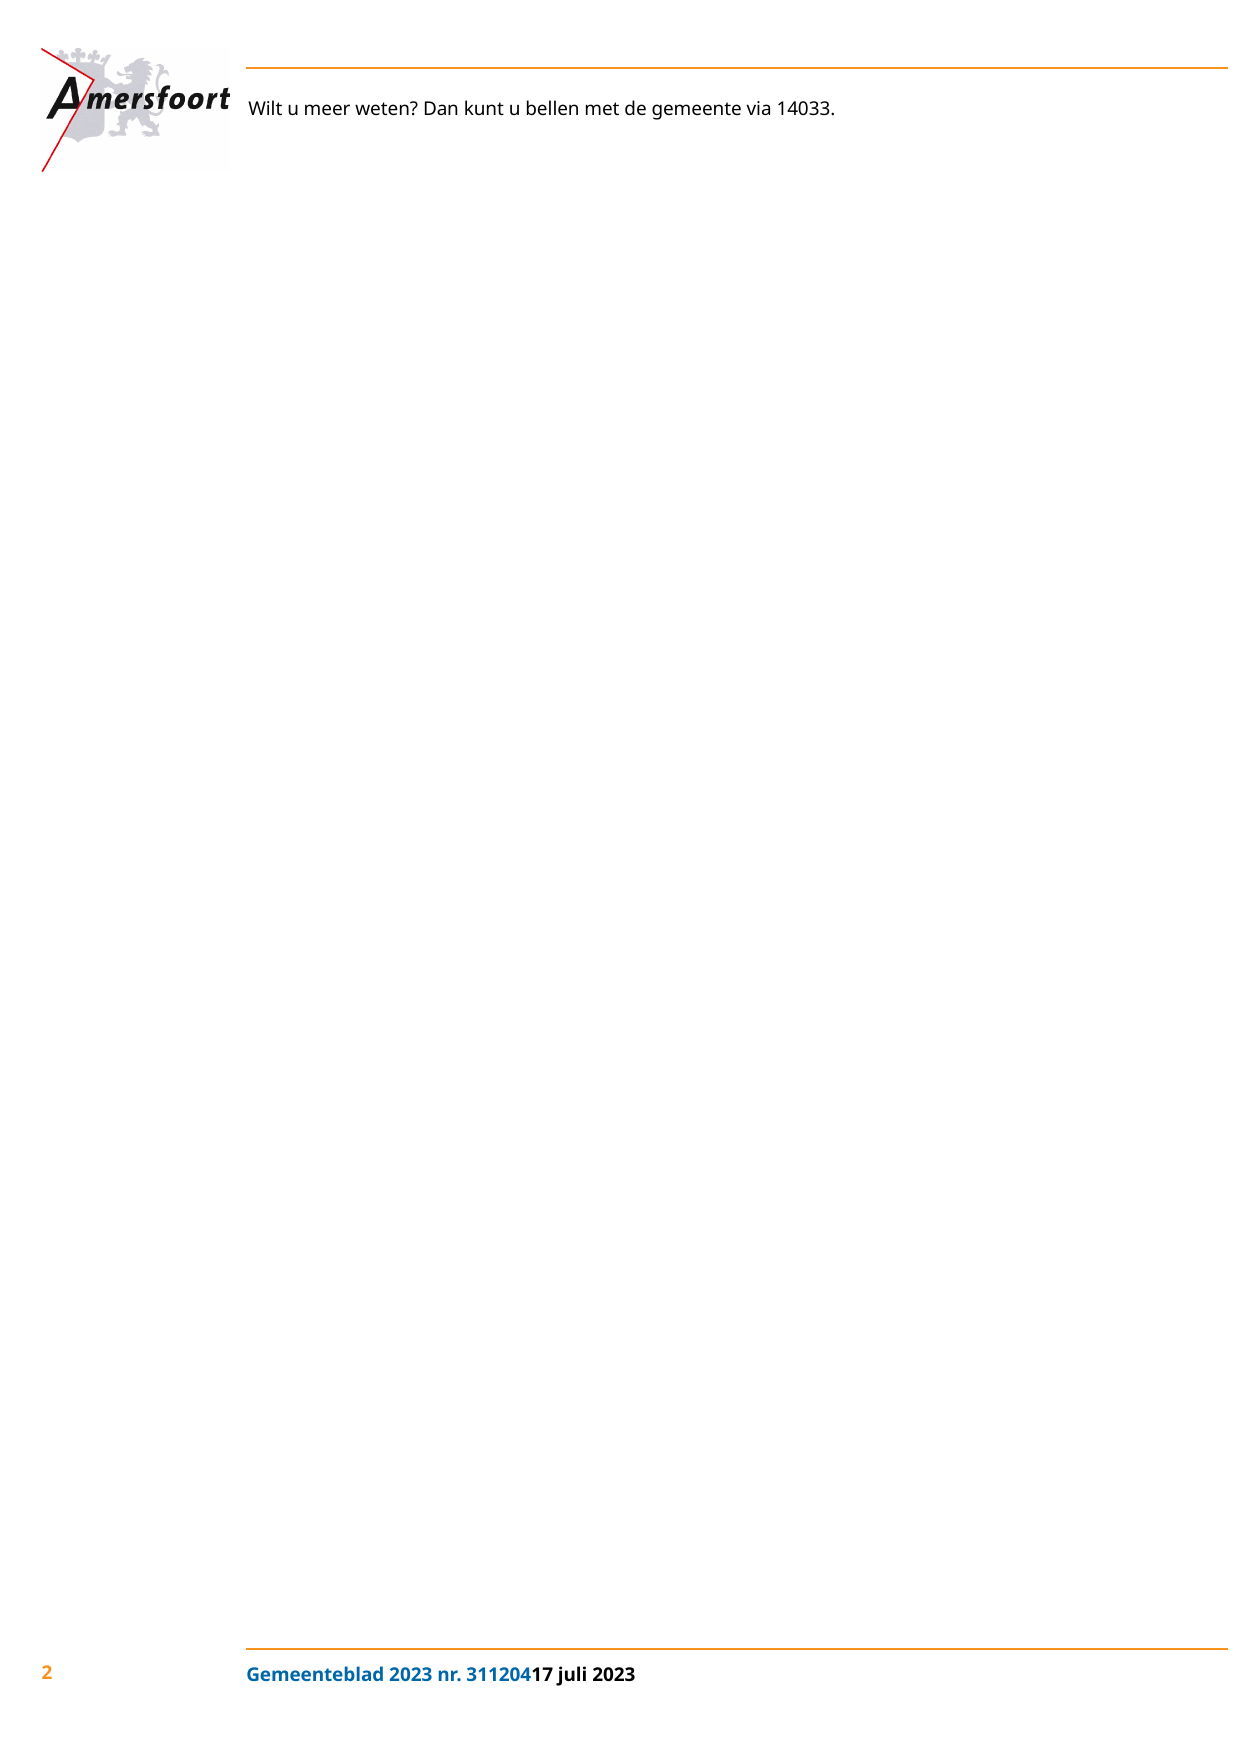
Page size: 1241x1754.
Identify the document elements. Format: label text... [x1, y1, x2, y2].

picture [41, 47, 231, 172]
text Wilt u meer weten? Dan kunt u bellen met de gemeente via 14033. [248, 95, 1152, 121]
